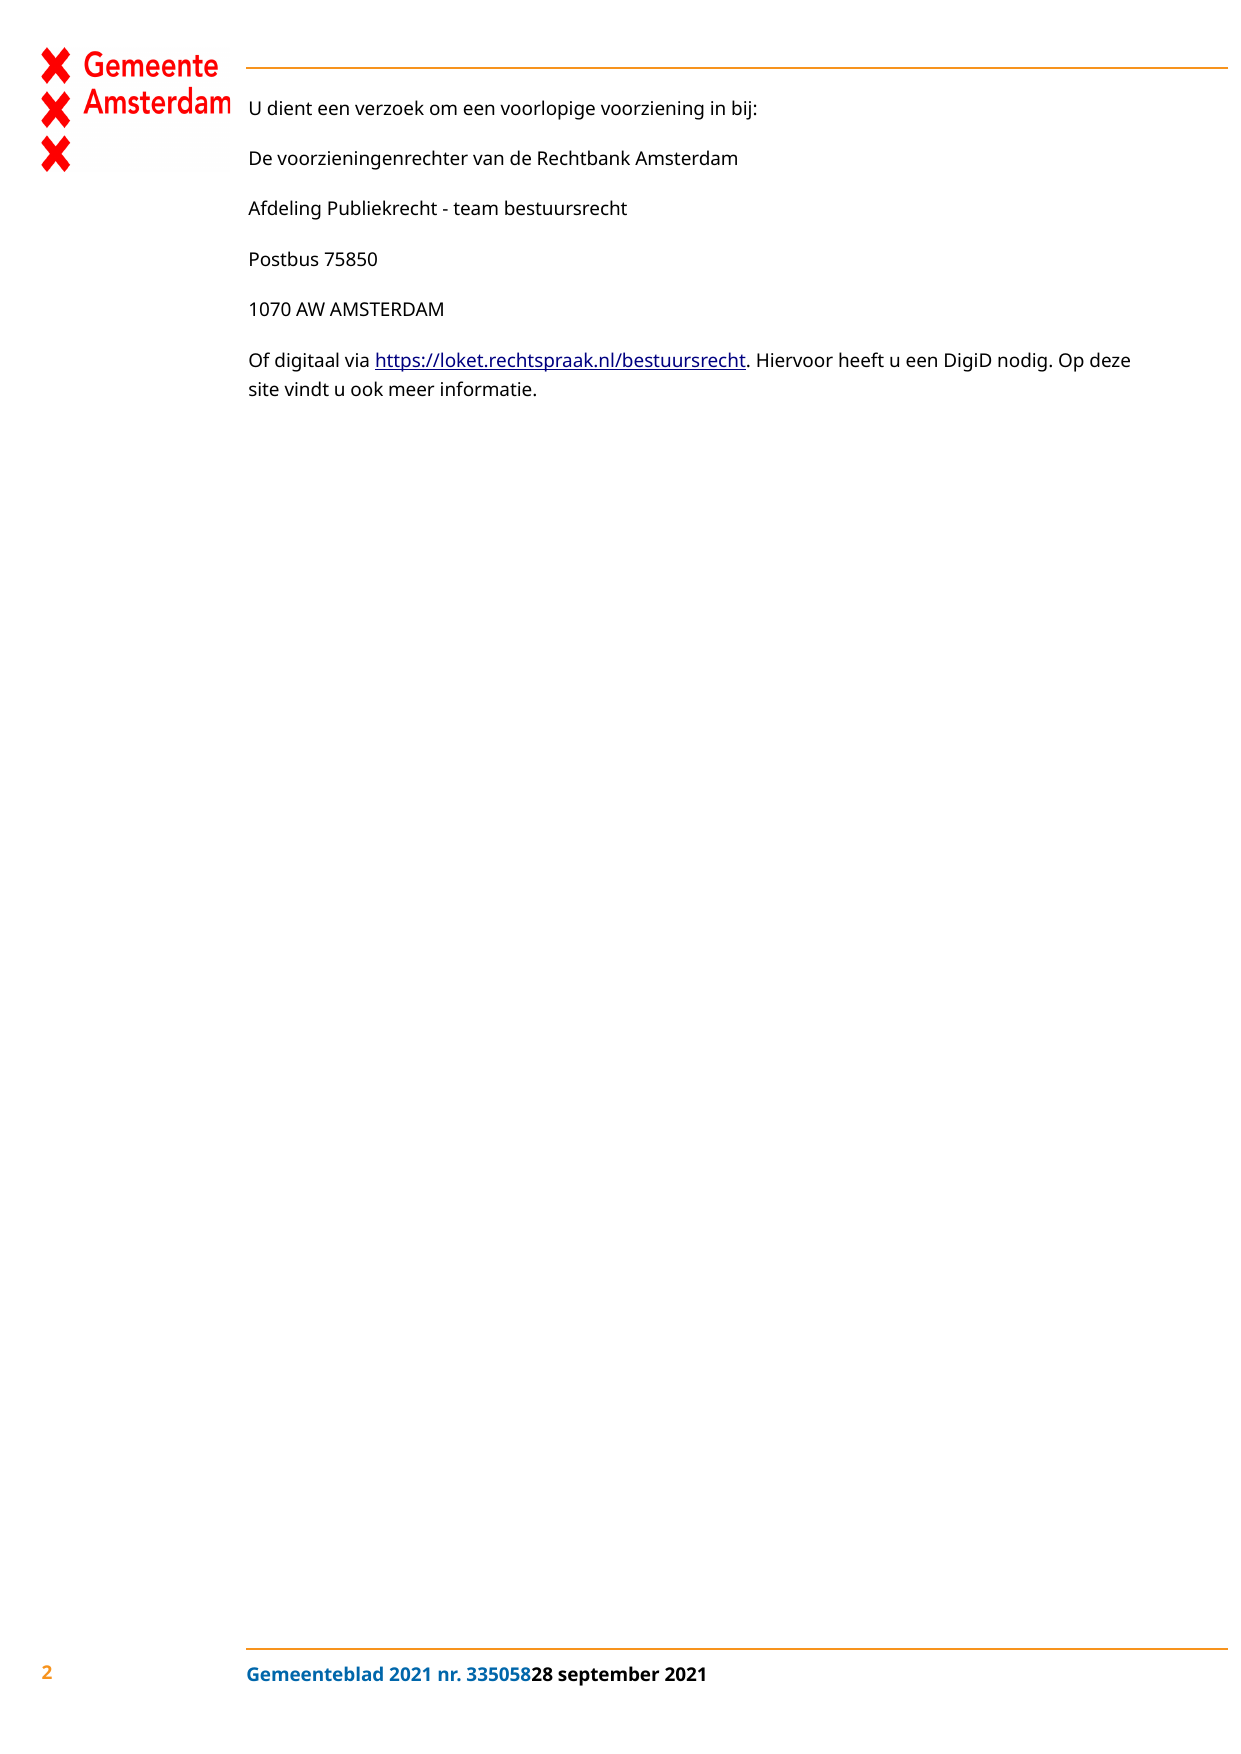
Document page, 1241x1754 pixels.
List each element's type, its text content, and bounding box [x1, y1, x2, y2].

picture [41, 47, 231, 172]
text Of digitaal via https://loket.rechtspraak.nl/bestuursrecht. Hiervoor heeft u een DigiD nodig. Op deze site vindt u ook meer informatie. [248, 347, 1152, 402]
text 1070 AW AMSTERDAM [248, 296, 1152, 322]
text Afdeling Publiekrecht - team bestuursrecht [248, 196, 1152, 221]
text U dient een verzoek om een voorlopige voorziening in bij: [248, 95, 1152, 121]
text Postbus 75850 [248, 246, 1152, 272]
text De voorzieningenrechter van de Rechtbank Amsterdam [248, 145, 1152, 171]
